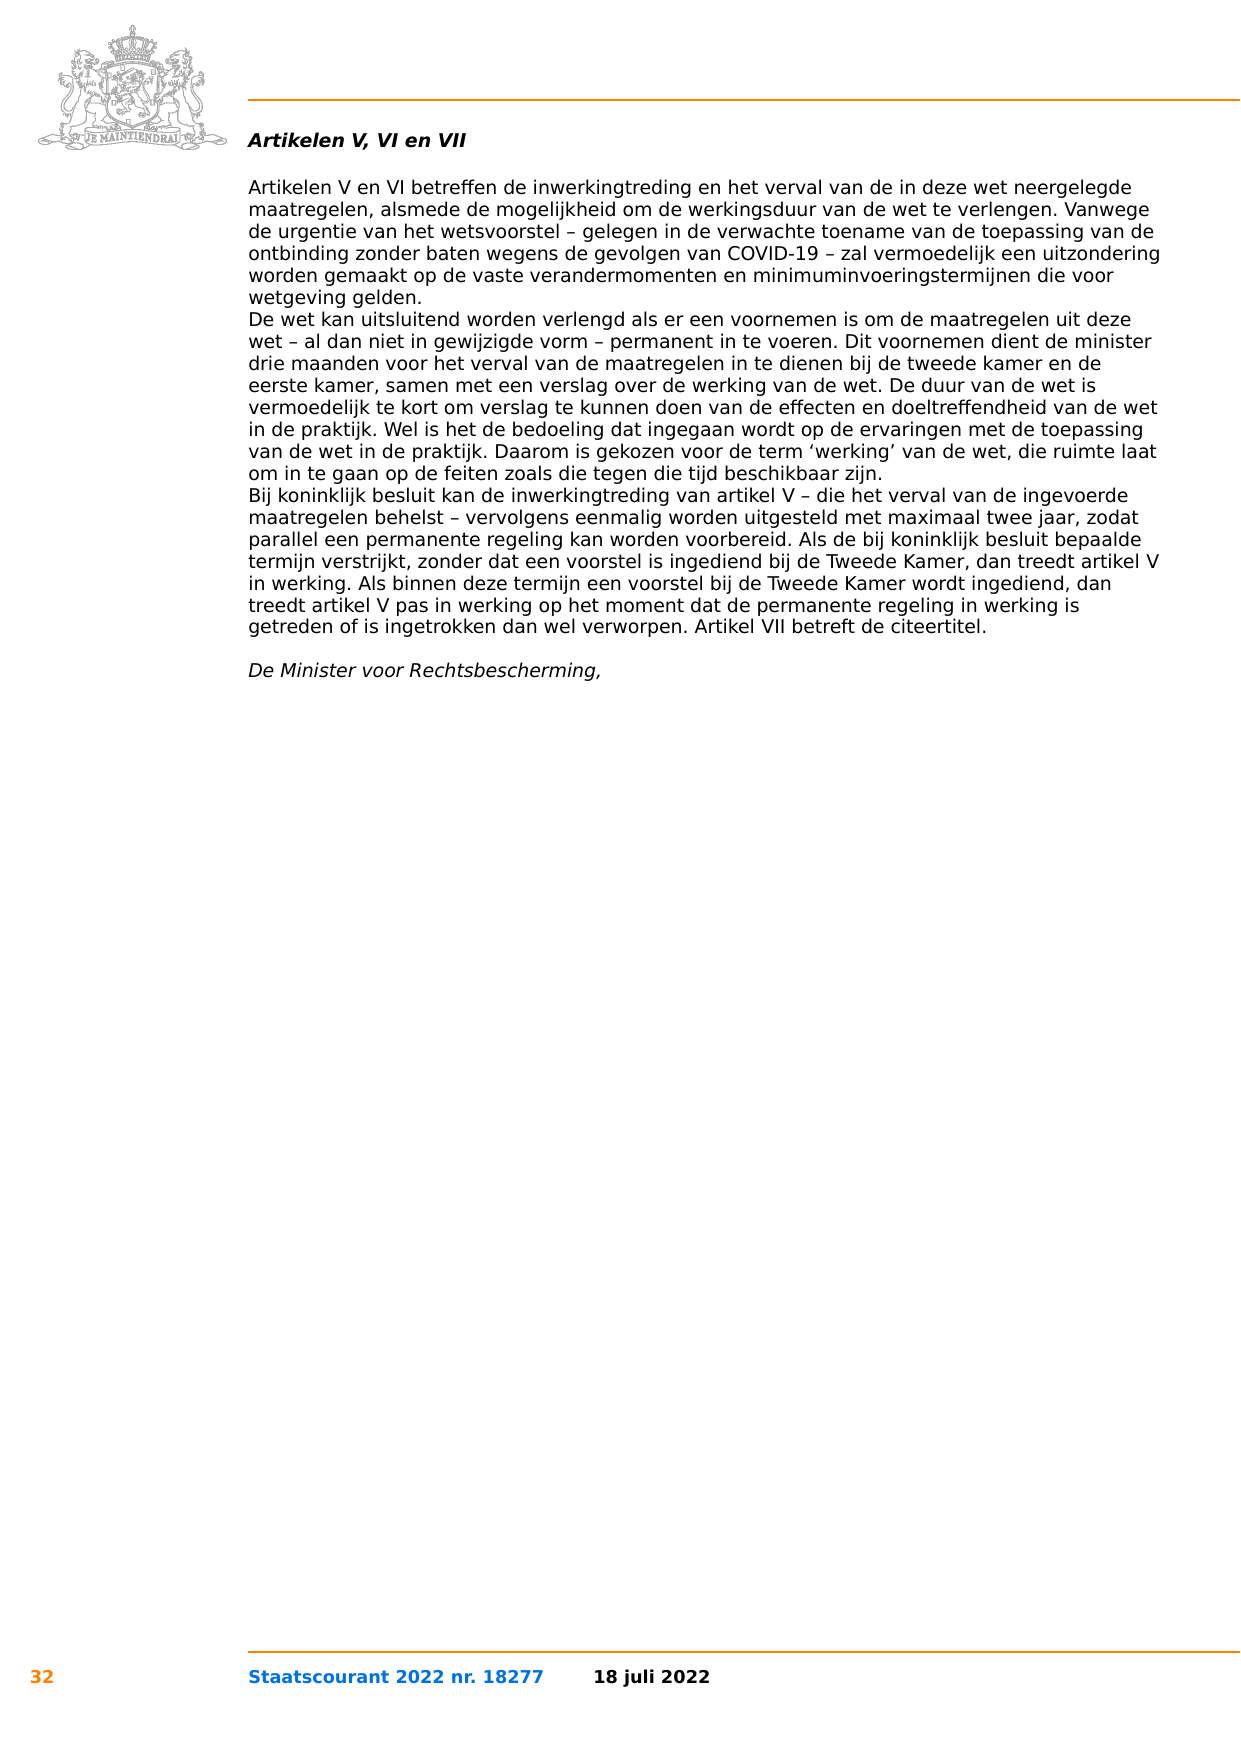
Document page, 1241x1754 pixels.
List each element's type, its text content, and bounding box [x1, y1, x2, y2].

subtitle Artikelen V, VI en VII [248, 130, 1163, 152]
text Bij koninklijk besluit kan de inwerkingtreding van artikel V – die het verval van de ingevoerde maatregelen behelst – vervolgens eenmalig worden uitgesteld met maximaal twee jaar, zodat parallel een permanente regeling kan worden voorbereid. Als de bij koninklijk besluit bepaalde termijn verstrijkt, zonder dat een voorstel is ingediend bij de Tweede Kamer, dan treedt artikel V in werking. Als binnen deze termijn een voorstel bij de Tweede Kamer wordt ingediend, dan treedt artikel V pas in werking op het moment dat de permanente regeling in werking is getreden of is ingetrokken dan wel verworpen. Artikel VII betreft de citeertitel. [248, 484, 1163, 638]
text Artikelen V en VI betreffen de inwerkingtreding en het verval van de in deze wet neergelegde maatregelen, alsmede de mogelijkheid om de werkingsduur van de wet te verlengen. Vanwege de urgentie van het wetsvoorstel – gelegen in de verwachte toename van de toepassing van de ontbinding zonder baten wegens de gevolgen van COVID-19 – zal vermoedelijk een uitzondering worden gemaakt op de vaste verandermomenten en minimuminvoeringstermijnen die voor wetgeving gelden. [248, 177, 1163, 309]
text De wet kan uitsluitend worden verlengd als er een voornemen is om de maatregelen uit deze wet – al dan niet in gewijzigde vorm – permanent in te voeren. Dit voornemen dient de minister drie maanden voor het verval van de maatregelen in te dienen bij de tweede kamer en de eerste kamer, samen met een verslag over de werking van de wet. De duur van de wet is vermoedelijk te kort om verslag te kunnen doen van de effecten en doeltreffendheid van de wet in de praktijk. Wel is het de bedoeling dat ingegaan wordt op de ervaringen met de toepassing van de wet in de praktijk. Daarom is gekozen voor de term ‘werking’ van de wet, die ruimte laat om in te gaan op de feiten zoals die tegen die tijd beschikbaar zijn. [248, 309, 1163, 484]
picture [38, 25, 227, 150]
text De Minister voor Rechtsbescherming, [248, 660, 1163, 682]
